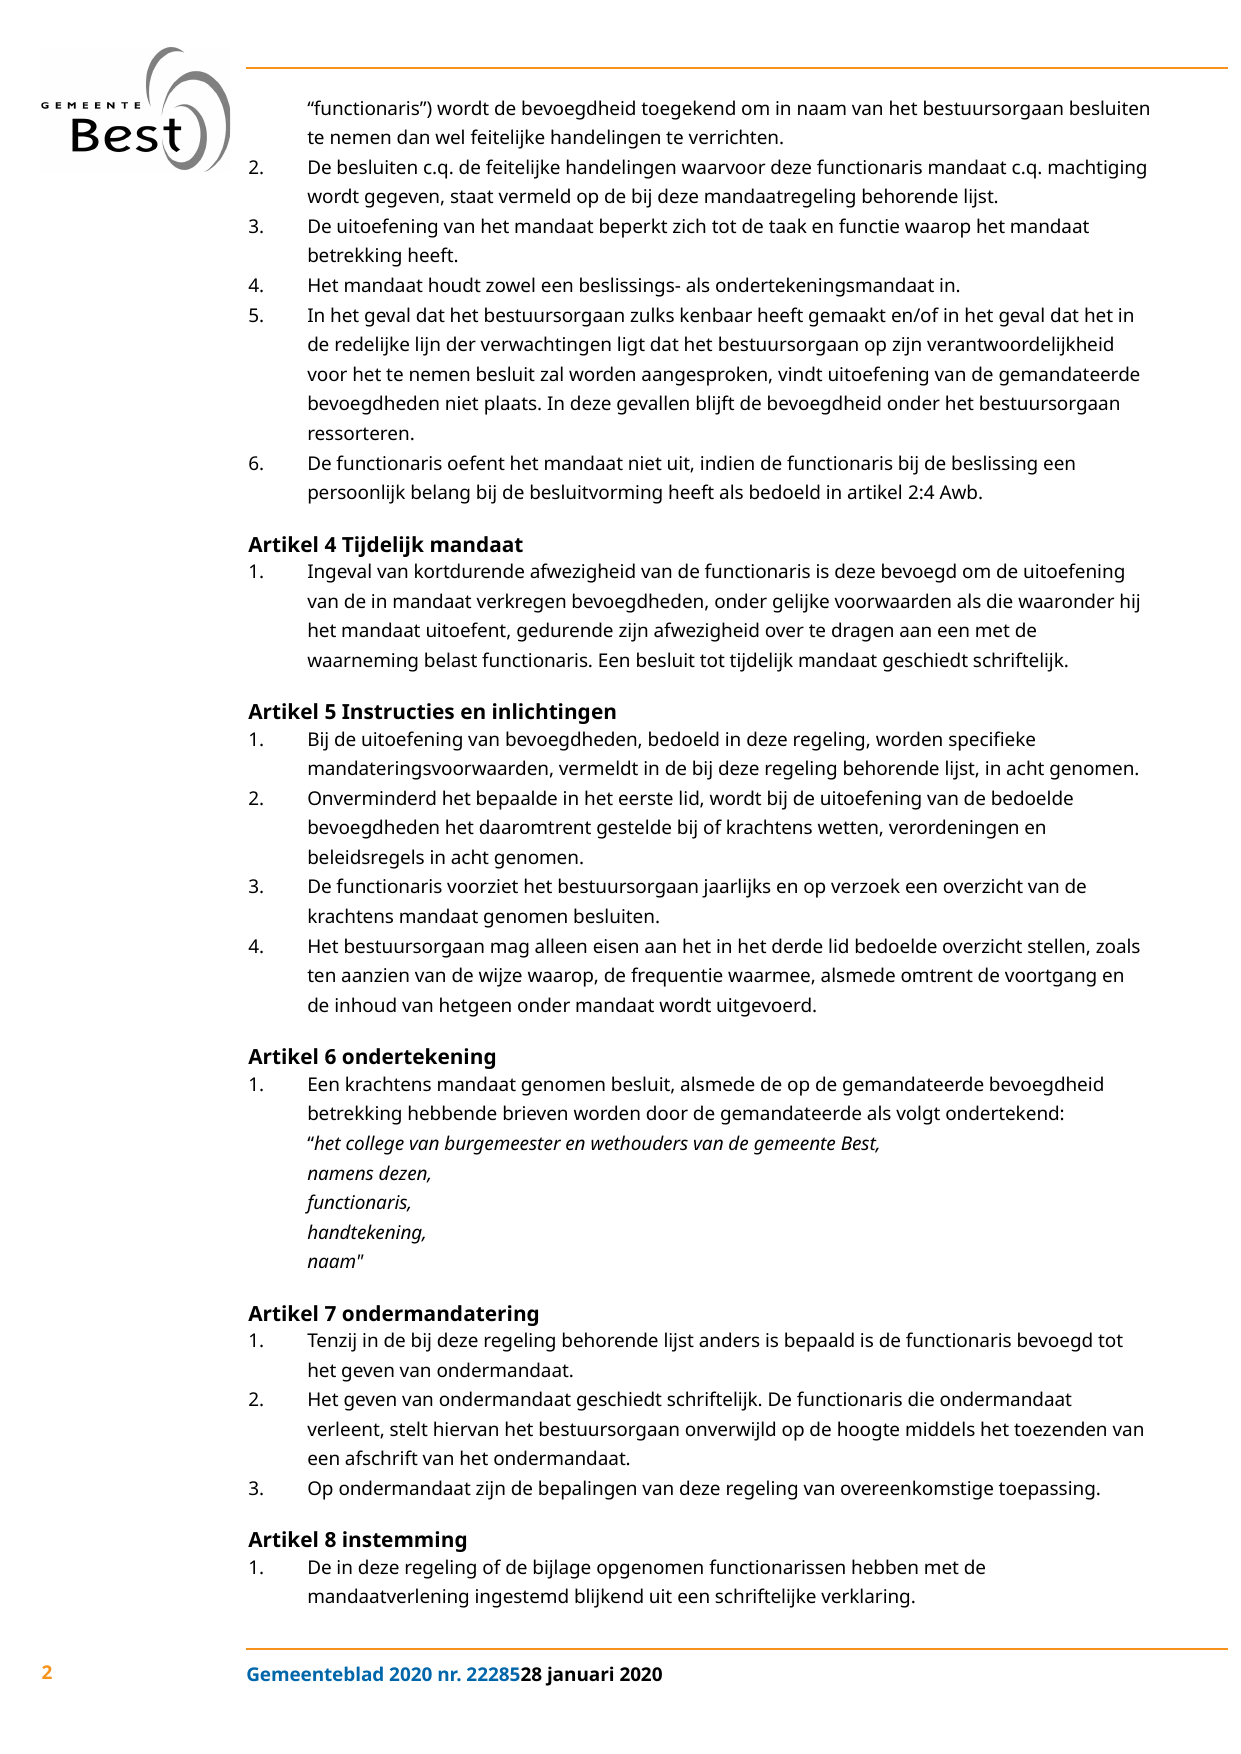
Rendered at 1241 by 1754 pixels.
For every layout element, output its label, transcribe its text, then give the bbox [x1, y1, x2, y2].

text Artikel 6 ondertekening [248, 1042, 1152, 1071]
list “het college van burgemeester en wethouders van de gemeente Best, [248, 1130, 1152, 1156]
list Bij de uitoefening van bevoegdheden, bedoeld in deze regeling, worden specifieke mandateringsvoorwaarden, vermeldt in de bij deze regeling behorende lijst, in acht genomen. [248, 726, 1152, 781]
list Onverminderd het bepaalde in het eerste lid, wordt bij de uitoefening van de bedoelde bevoegdheden het daaromtrent gestelde bij of krachtens wetten, verordeningen en beleidsregels in acht genomen. [248, 785, 1152, 870]
list handtekening, [248, 1219, 1152, 1244]
list Tenzij in de bij deze regeling behorende lijst anders is bepaald is de functionaris bevoegd tot het geven van ondermandaat. [248, 1327, 1152, 1383]
list namens dezen, [248, 1160, 1152, 1185]
text Artikel 4 Tijdelijk mandaat [248, 530, 1152, 558]
text Artikel 7 ondermandatering [248, 1299, 1152, 1327]
list Het bestuursorgaan mag alleen eisen aan het in het derde lid bedoelde overzicht stellen, zoals ten aanzien van de wijze waarop, de frequentie waarmee, alsmede omtrent de voortgang en de inhoud van hetgeen onder mandaat wordt uitgevoerd. [248, 933, 1152, 1018]
list Op ondermandaat zijn de bepalingen van deze regeling van overeenkomstige toepassing. [248, 1475, 1152, 1501]
list De uitoefening van het mandaat beperkt zich tot de taak en functie waarop het mandaat betrekking heeft. [248, 213, 1152, 268]
list Ingeval van kortdurende afwezigheid van de functionaris is deze bevoegd om de uitoefening van de in mandaat verkregen bevoegdheden, onder gelijke voorwaarden als die waaronder hij het mandaat uitoefent, gedurende zijn afwezigheid over te dragen aan een met de waarneming belast functionaris. Een besluit tot tijdelijk mandaat geschiedt schriftelijk. [248, 558, 1152, 673]
list De functionaris voorziet het bestuursorgaan jaarlijks en op verzoek een overzicht van de krachtens mandaat genomen besluiten. [248, 874, 1152, 929]
list De in deze regeling of de bijlage opgenomen functionarissen hebben met de mandaatverlening ingestemd blijkend uit een schriftelijke verklaring. [248, 1554, 1152, 1609]
list “functionaris”) wordt de bevoegdheid toegekend om in naam van het bestuursorgaan besluiten te nemen dan wel feitelijke handelingen te verrichten. [248, 95, 1152, 150]
list Het mandaat houdt zowel een beslissings- als ondertekeningsmandaat in. [248, 272, 1152, 298]
list functionaris, [248, 1189, 1152, 1215]
text Artikel 5 Instructies en inlichtingen [248, 697, 1152, 726]
list In het geval dat het bestuursorgaan zulks kenbaar heeft gemaakt en/of in het geval dat het in de redelijke lijn der verwachtingen ligt dat het bestuursorgaan op zijn verantwoordelijkheid voor het te nemen besluit zal worden aangesproken, vindt uitoefening van de gemandateerde bevoegdheden niet plaats. In deze gevallen blijft de bevoegdheid onder het bestuursorgaan ressorteren. [248, 302, 1152, 446]
list Het geven van ondermandaat geschiedt schriftelijk. De functionaris die ondermandaat verleent, stelt hiervan het bestuursorgaan onverwijld op de hoogte middels het toezenden van een afschrift van het ondermandaat. [248, 1386, 1152, 1471]
list Een krachtens mandaat genomen besluit, alsmede de op de gemandateerde bevoegdheid betrekking hebbende brieven worden door de gemandateerde als volgt ondertekend: [248, 1071, 1152, 1126]
list De besluiten c.q. de feitelijke handelingen waarvoor deze functionaris mandaat c.q. machtiging wordt gegeven, staat vermeld op de bij deze mandaatregeling behorende lijst. [248, 154, 1152, 209]
list De functionaris oefent het mandaat niet uit, indien de functionaris bij de beslissing een persoonlijk belang bij de besluitvorming heeft als bedoeld in artikel 2:4 Awb. [248, 450, 1152, 505]
list naam" [248, 1248, 1152, 1274]
text Artikel 8 instemming [248, 1526, 1152, 1554]
picture [41, 47, 231, 172]
